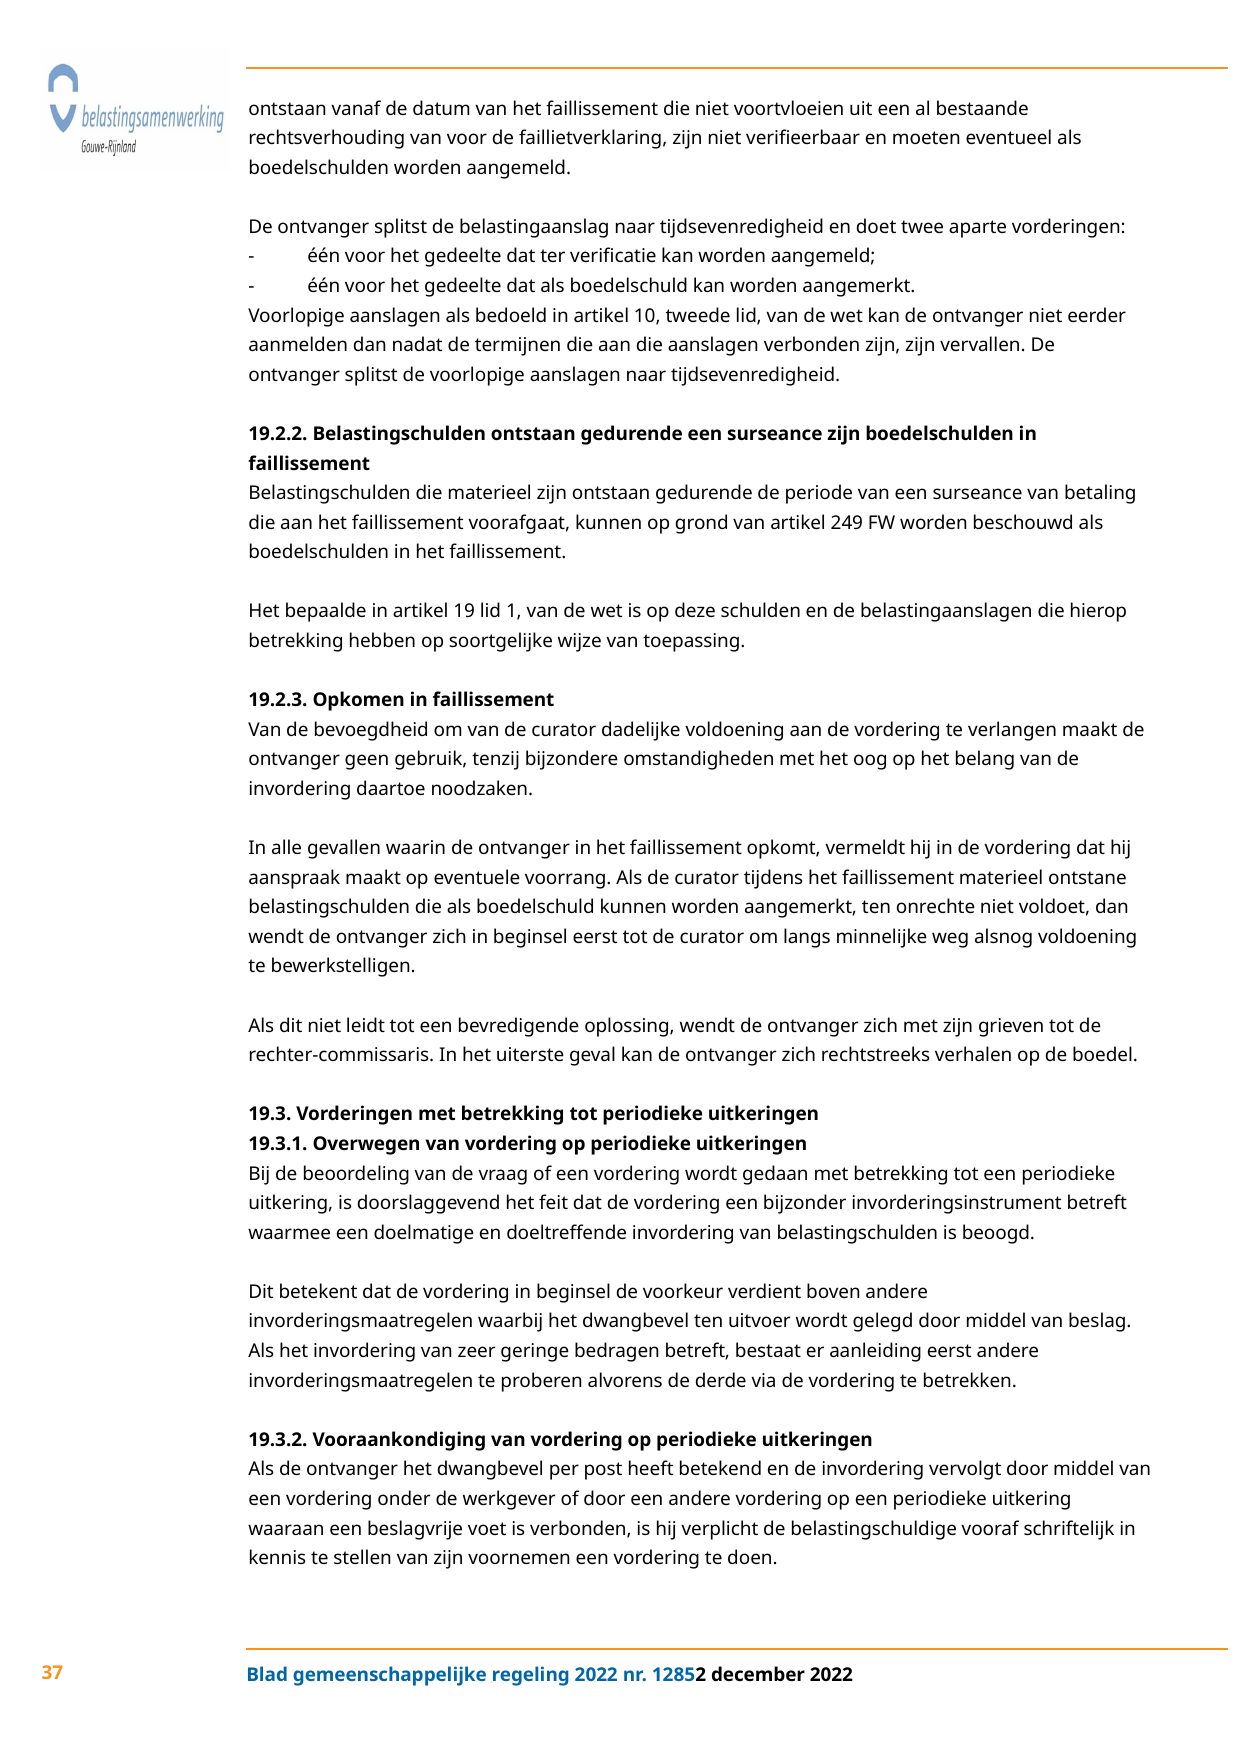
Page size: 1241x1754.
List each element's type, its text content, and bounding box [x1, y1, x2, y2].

list één voor het gedeelte dat ter verificatie kan worden aangemeld; [248, 243, 1152, 268]
text Van de bevoegdheid om van de curator dadelijke voldoening aan de vordering te verlangen maakt de ontvanger geen gebruik, tenzij bijzondere omstandigheden met het oog op het belang van de invordering daartoe noodzaken. [248, 716, 1152, 801]
text Als de ontvanger het dwangbevel per post heeft betekend en de invordering vervolgt door middel van een vordering onder de werkgever of door een andere vordering op een periodieke uitkering waaraan een beslagvrije voet is verbonden, is hij verplicht de belastingschuldige vooraf schriftelijk in kennis te stellen van zijn voornemen een vordering te doen. [248, 1456, 1152, 1570]
text ontstaan vanaf de datum van het faillissement die niet voortvloeien uit een al bestaande rechtsverhouding van voor de faillietverklaring, zijn niet verifieerbaar en moeten eventueel als boedelschulden worden aangemeld. [248, 95, 1152, 180]
text Bij de beoordeling van de vraag of een vordering wordt gedaan met betrekking tot een periodieke uitkering, is doorslaggevend het feit dat de vordering een bijzonder invorderingsinstrument betreft waarmee een doelmatige en doeltreffende invordering van belastingschulden is beoogd. [248, 1160, 1152, 1245]
text In alle gevallen waarin de ontvanger in het faillissement opkomt, vermeldt hij in de vordering dat hij aanspraak maakt op eventuele voorrang. Als de curator tijdens het faillissement materieel ontstane belastingschulden die als boedelschuld kunnen worden aangemerkt, ten onrechte niet voldoet, dan wendt de ontvanger zich in beginsel eerst tot de curator om langs minnelijke weg alsnog voldoening te bewerkstelligen. [248, 834, 1152, 978]
text 19.2.2. Belastingschulden ontstaan gedurende een surseance zijn boedelschulden in faillissement [248, 420, 1152, 476]
text Voorlopige aanslagen als bedoeld in artikel 10, tweede lid, van de wet kan de ontvanger niet eerder aanmelden dan nadat de termijnen die aan die aanslagen verbonden zijn, zijn vervallen. De ontvanger splitst de voorlopige aanslagen naar tijdsevenredigheid. [248, 302, 1152, 387]
text 19.3.1. Overwegen van vordering op periodieke uitkeringen [248, 1130, 1152, 1156]
list één voor het gedeelte dat als boedelschuld kan worden aangemerkt. [248, 272, 1152, 298]
text De ontvanger splitst de belastingaanslag naar tijdsevenredigheid en doet twee aparte vorderingen: [248, 213, 1152, 239]
text Het bepaalde in artikel 19 lid 1, van de wet is op deze schulden en de belastingaanslagen die hierop betrekking hebben op soortgelijke wijze van toepassing. [248, 598, 1152, 653]
text 19.2.3. Opkomen in faillissement [248, 686, 1152, 712]
text 19.3. Vorderingen met betrekking tot periodieke uitkeringen [248, 1101, 1152, 1126]
text Dit betekent dat de vordering in beginsel de voorkeur verdient boven andere invorderingsmaatregelen waarbij het dwangbevel ten uitvoer wordt gelegd door middel van beslag. Als het invordering van zeer geringe bedragen betreft, bestaat er aanleiding eerst andere invorderingsmaatregelen te proberen alvorens de derde via de vordering te betrekken. [248, 1278, 1152, 1393]
text Als dit niet leidt tot een bevredigende oplossing, wendt de ontvanger zich met zijn grieven tot de rechter-commissaris. In het uiterste geval kan de ontvanger zich rechtstreeks verhalen op de boedel. [248, 1012, 1152, 1067]
picture [41, 47, 231, 172]
text Belastingschulden die materieel zijn ontstaan gedurende de periode van een surseance van betaling die aan het faillissement voorafgaat, kunnen op grond van artikel 249 FW worden beschouwd als boedelschulden in het faillissement. [248, 479, 1152, 564]
text 19.3.2. Vooraankondiging van vordering op periodieke uitkeringen [248, 1426, 1152, 1452]
